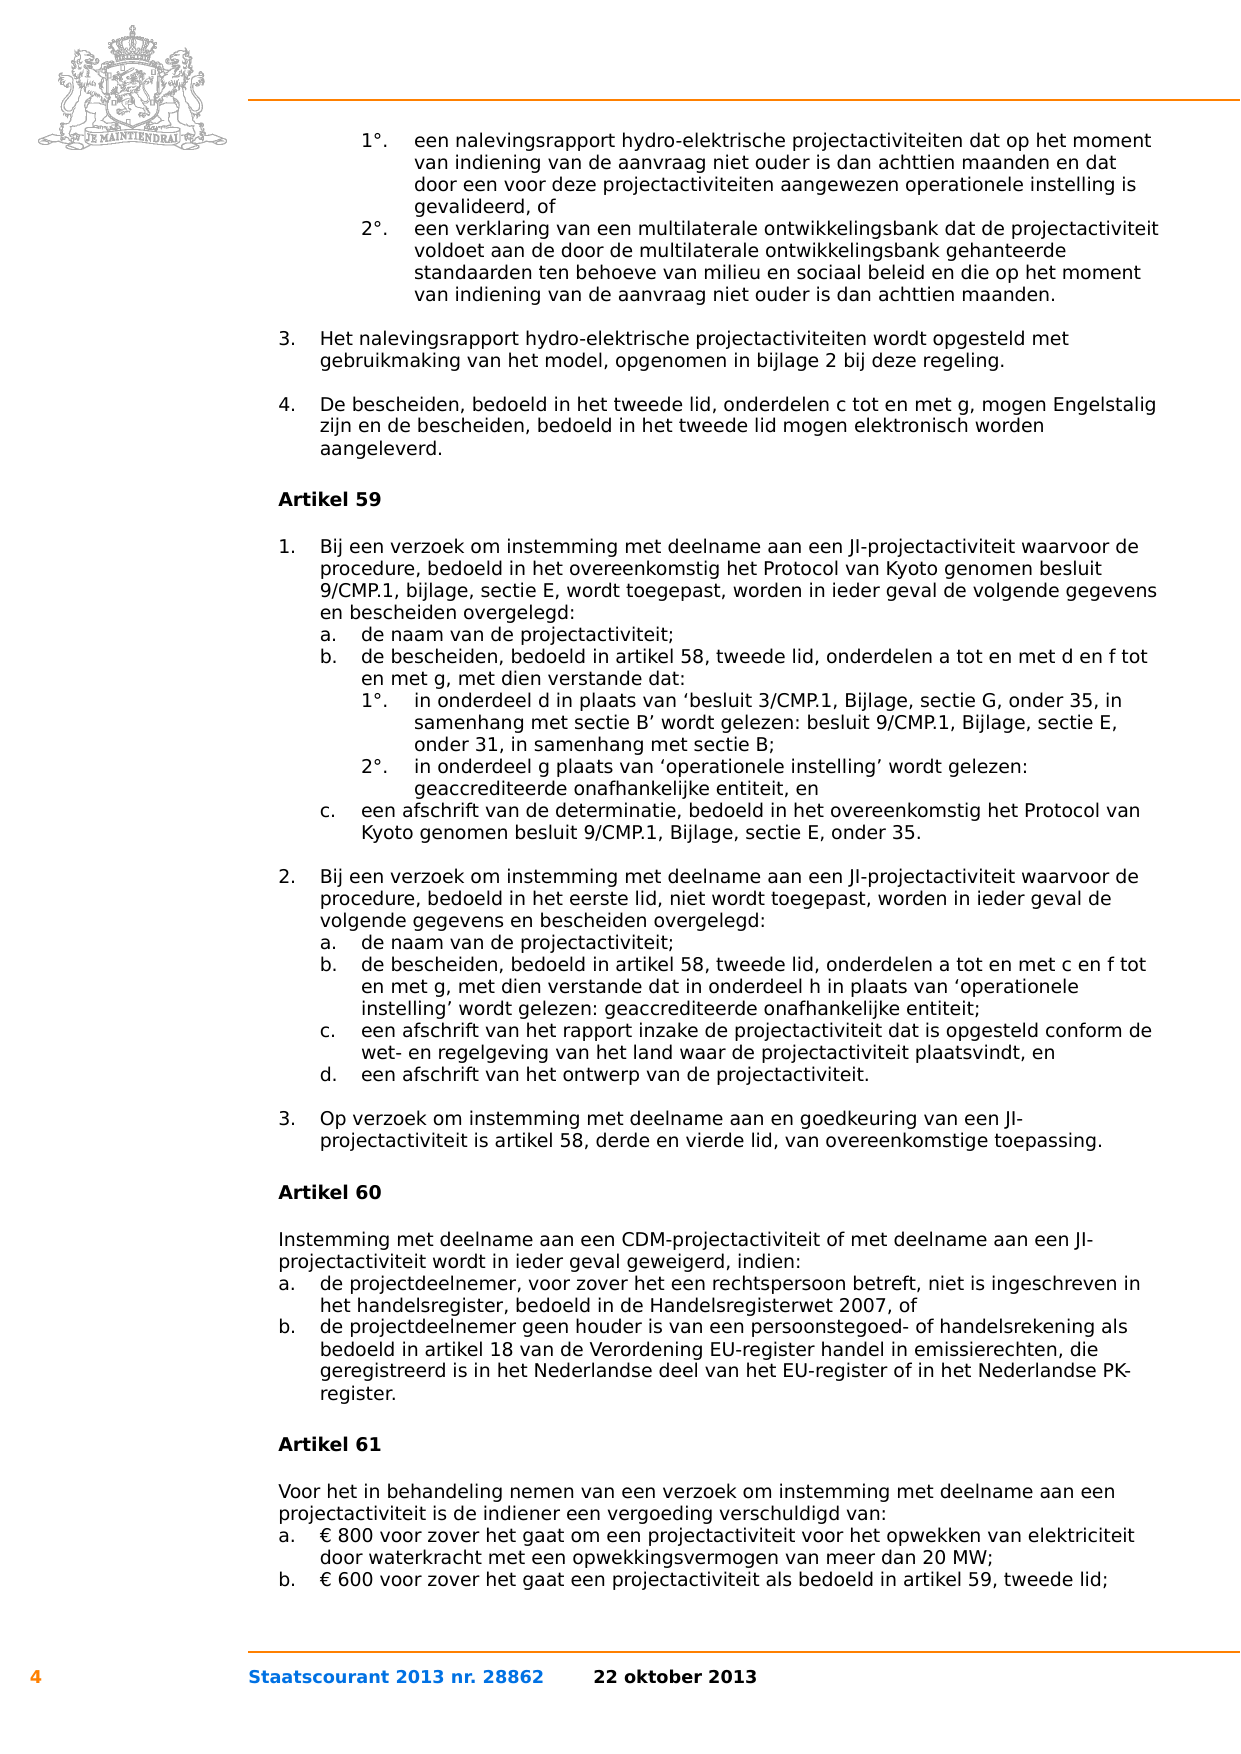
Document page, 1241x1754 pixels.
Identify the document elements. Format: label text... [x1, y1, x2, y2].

text 1. Bij een verzoek om instemming met deelname aan een JI-projectactiviteit waarvoor de procedure, bedoeld in het overeenkomstig het Protocol van Kyoto genomen besluit 9/CMP.1, bijlage, sectie E, wordt toegepast, worden in ieder geval de volgende gegevens en bescheiden overgelegd: [278, 536, 1163, 624]
text b. de bescheiden, bedoeld in artikel 58, tweede lid, onderdelen a tot en met c en f tot en met g, met dien verstande dat in onderdeel h in plaats van ‘operationele instelling’ wordt gelezen: geaccrediteerde onafhankelijke entiteit; [319, 954, 1163, 1020]
picture [38, 25, 227, 150]
text b. € 600 voor zover het gaat een projectactiviteit als bedoeld in artikel 59, tweede lid; [278, 1569, 1163, 1591]
text 3. Op verzoek om instemming met deelname aan en goedkeuring van een JI-projectactiviteit is artikel 58, derde en vierde lid, van overeenkomstige toepassing. [278, 1108, 1163, 1152]
text b. de projectdeelnemer geen houder is van een persoonstegoed- of handelsrekening als bedoeld in artikel 18 van de Verordening EU-register handel in emissierechten, die geregistreerd is in het Nederlandse deel van het EU-register of in het Nederlandse PK-register. [278, 1316, 1163, 1404]
subtitle Artikel 61 [278, 1434, 1163, 1456]
text d. een afschrift van het ontwerp van de projectactiviteit. [319, 1064, 1163, 1086]
text b. de bescheiden, bedoeld in artikel 58, tweede lid, onderdelen a tot en met d en f tot en met g, met dien verstande dat: [319, 646, 1163, 690]
subtitle Artikel 60 [278, 1182, 1163, 1203]
text 1°. in onderdeel d in plaats van ‘besluit 3/CMP.1, Bijlage, sectie G, onder 35, in samenhang met sectie B’ wordt gelezen: besluit 9/CMP.1, Bijlage, sectie E, onder 31, in samenhang met sectie B; [361, 690, 1163, 756]
subtitle Artikel 59 [278, 489, 1163, 511]
text a. de naam van de projectactiviteit; [319, 932, 1163, 954]
text c. een afschrift van de determinatie, bedoeld in het overeenkomstig het Protocol van Kyoto genomen besluit 9/CMP.1, Bijlage, sectie E, onder 35. [319, 800, 1163, 844]
text 2°. in onderdeel g plaats van ‘operationele instelling’ wordt gelezen: geaccrediteerde onafhankelijke entiteit, en [361, 756, 1163, 800]
text 3. Het nalevingsrapport hydro-elektrische projectactiviteiten wordt opgesteld met gebruikmaking van het model, opgenomen in bijlage 2 bij deze regeling. [278, 328, 1163, 372]
text 2°. een verklaring van een multilaterale ontwikkelingsbank dat de projectactiviteit voldoet aan de door de multilaterale ontwikkelingsbank gehanteerde standaarden ten behoeve van milieu en sociaal beleid en die op het moment van indiening van de aanvraag niet ouder is dan achttien maanden. [361, 218, 1163, 306]
text Instemming met deelname aan een CDM-projectactiviteit of met deelname aan een JI-projectactiviteit wordt in ieder geval geweigerd, indien: [278, 1228, 1163, 1272]
text 1°. een nalevingsrapport hydro-elektrische projectactiviteiten dat op het moment van indiening van de aanvraag niet ouder is dan achttien maanden en dat door een voor deze projectactiviteiten aangewezen operationele instelling is gevalideerd, of [361, 130, 1163, 218]
text Voor het in behandeling nemen van een verzoek om instemming met deelname aan een projectactiviteit is de indiener een vergoeding verschuldigd van: [278, 1481, 1163, 1525]
text a. de naam van de projectactiviteit; [319, 624, 1163, 646]
text c. een afschrift van het rapport inzake de projectactiviteit dat is opgesteld conform de wet- en regelgeving van het land waar de projectactiviteit plaatsvindt, en [319, 1020, 1163, 1064]
text 4. De bescheiden, bedoeld in het tweede lid, onderdelen c tot en met g, mogen Engelstalig zijn en de bescheiden, bedoeld in het tweede lid mogen elektronisch worden aangeleverd. [278, 393, 1163, 459]
text a. € 800 voor zover het gaat om een projectactiviteit voor het opwekken van elektriciteit door waterkracht met een opwekkingsvermogen van meer dan 20 MW; [278, 1525, 1163, 1569]
text 2. Bij een verzoek om instemming met deelname aan een JI-projectactiviteit waarvoor de procedure, bedoeld in het eerste lid, niet wordt toegepast, worden in ieder geval de volgende gegevens en bescheiden overgelegd: [278, 866, 1163, 932]
text a. de projectdeelnemer, voor zover het een rechtspersoon betreft, niet is ingeschreven in het handelsregister, bedoeld in de Handelsregisterwet 2007, of [278, 1272, 1163, 1316]
